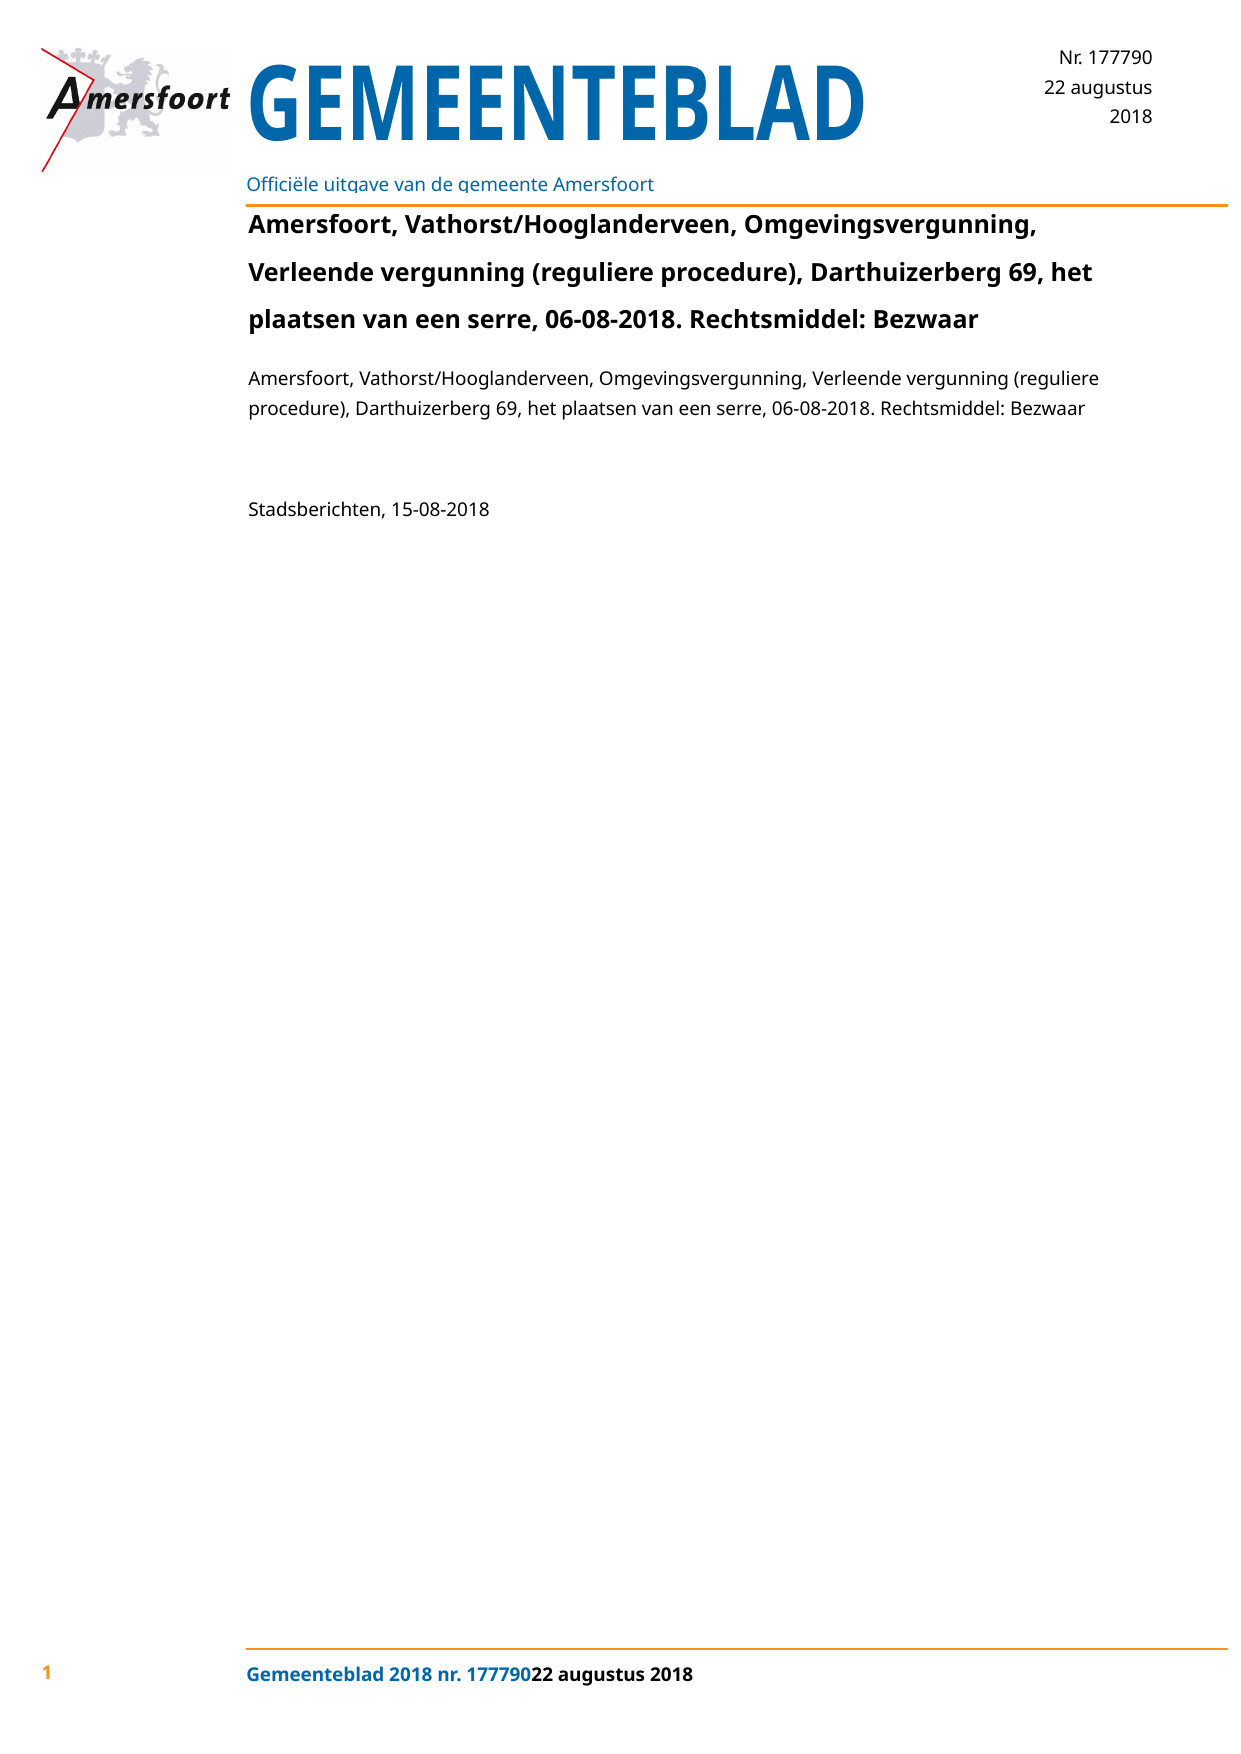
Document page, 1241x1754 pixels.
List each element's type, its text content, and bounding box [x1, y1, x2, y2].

text Amersfoort, Vathorst/Hooglanderveen, Omgevingsvergunning, Verleende vergunning (reguliere procedure), Darthuizerberg 69, het plaatsen van een serre, 06-08-2018. Rechtsmiddel: Bezwaar [248, 366, 1152, 421]
picture [41, 47, 231, 172]
text Amersfoort, Vathorst/Hooglanderveen, Omgevingsvergunning, Verleende vergunning (reguliere procedure), Darthuizerberg 69, het plaatsen van een serre, 06-08-2018. Rechtsmiddel: Bezwaar [248, 207, 1152, 336]
text Stadsberichten, 15-08-2018 [248, 496, 1152, 522]
